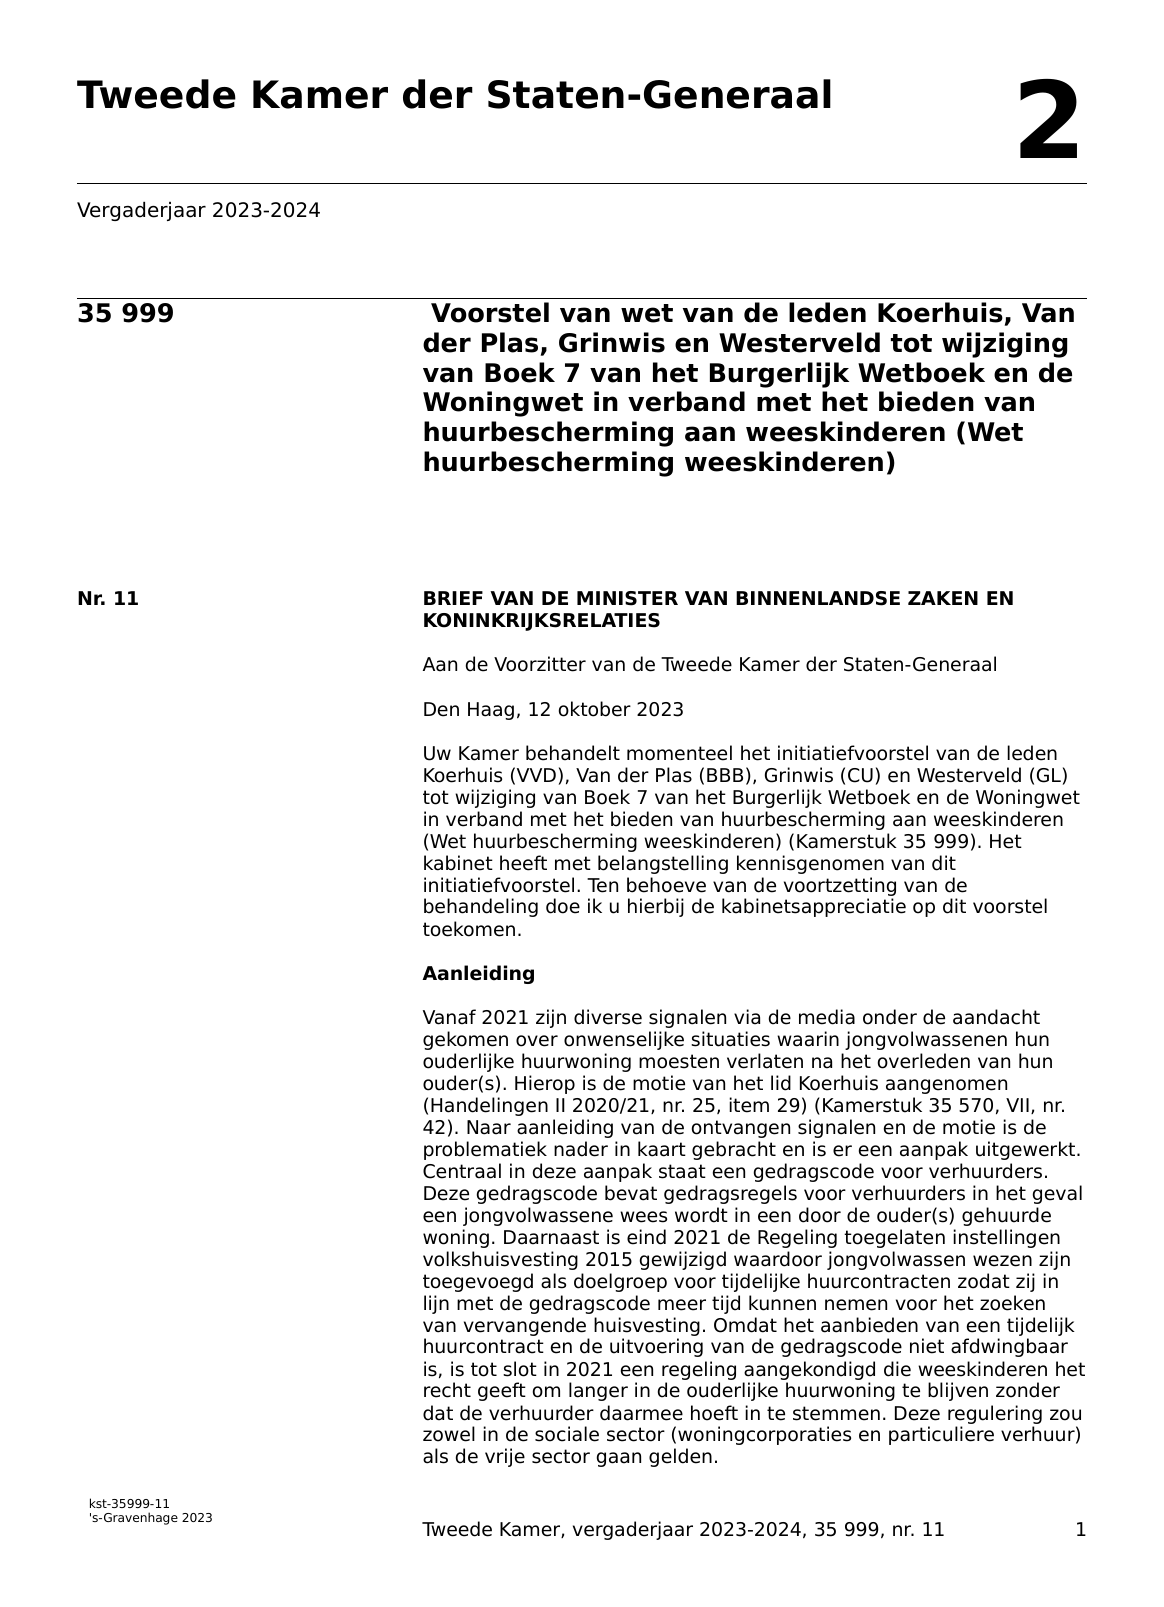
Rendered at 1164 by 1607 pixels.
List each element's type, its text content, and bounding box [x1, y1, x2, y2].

text Uw Kamer behandelt momenteel het initiatiefvoorstel van de leden Koerhuis (VVD), Van der Plas (BBB), Grinwis (CU) en Westerveld (GL) tot wijziging van Boek 7 van het Burgerlijk Wetboek en de Woningwet in verband met het bieden van huurbescherming aan weeskinderen (Wet huurbescherming weeskinderen) (Kamerstuk 35 999). Het kabinet heeft met belangstelling kennisgenomen van dit initiatiefvoorstel. Ten behoeve van de voortzetting van de behandeling doe ik u hierbij de kabinetsappreciatie op dit voorstel toekomen. [422, 743, 1087, 940]
table_cell Vergaderjaar 2023-2024 [77, 184, 1087, 298]
subtitle 35 999 Voorstel van wet van de leden Koerhuis, Van der Plas, Grinwis en Westerveld tot wijziging van Boek 7 van het Burgerlijk Wetboek en de Woningwet in verband met het bieden van huurbescherming aan weeskinderen (Wet huurbescherming weeskinderen) [77, 299, 1087, 477]
text Den Haag, 12 oktober 2023 [422, 698, 1087, 720]
text Aan de Voorzitter van de Tweede Kamer der Staten-Generaal [422, 654, 1087, 676]
table_header Tweede Kamer der Staten-Generaal [77, 59, 886, 183]
table_header 2 [886, 59, 1087, 183]
text 's-Gravenhage 2023 [88, 1511, 323, 1525]
subtitle Aanleiding [422, 963, 1087, 984]
text kst-35999-11 [88, 1497, 323, 1511]
subtitle Nr. 11 BRIEF VAN DE MINISTER VAN BINNENLANDSE ZAKEN EN KONINKRIJKSRELATIES [77, 588, 1087, 632]
text Vanaf 2021 zijn diverse signalen via de media onder de aandacht gekomen over onwenselijke situaties waarin jongvolwassenen hun ouderlijke huurwoning moesten verlaten na het overleden van hun ouder(s). Hierop is de motie van het lid Koerhuis aangenomen (Handelingen II 2020/21, nr. 25, item 29) (Kamerstuk 35 570, VII, nr. 42). Naar aanleiding van de ontvangen signalen en de motie is de problematiek nader in kaart gebracht en is er een aanpak uitgewerkt. Centraal in deze aanpak staat een gedragscode voor verhuurders. Deze gedragscode bevat gedragsregels voor verhuurders in het geval een jongvolwassene wees wordt in een door de ouder(s) gehuurde woning. Daarnaast is eind 2021 de Regeling toegelaten instellingen volkshuisvesting 2015 gewijzigd waardoor jongvolwassen wezen zijn toegevoegd als doelgroep voor tijdelijke huurcontracten zodat zij in lijn met de gedragscode meer tijd kunnen nemen voor het zoeken van vervangende huisvesting. Omdat het aanbieden van een tijdelijk huurcontract en de uitvoering van de gedragscode niet afdwingbaar is, is tot slot in 2021 een regeling aangekondigd die weeskinderen het recht geeft om langer in de ouderlijke huurwoning te blijven zonder dat de verhuurder daarmee hoeft in te stemmen. Deze regulering zou zowel in de sociale sector (woningcorporaties en particuliere verhuur) als de vrije sector gaan gelden. [422, 1007, 1087, 1468]
